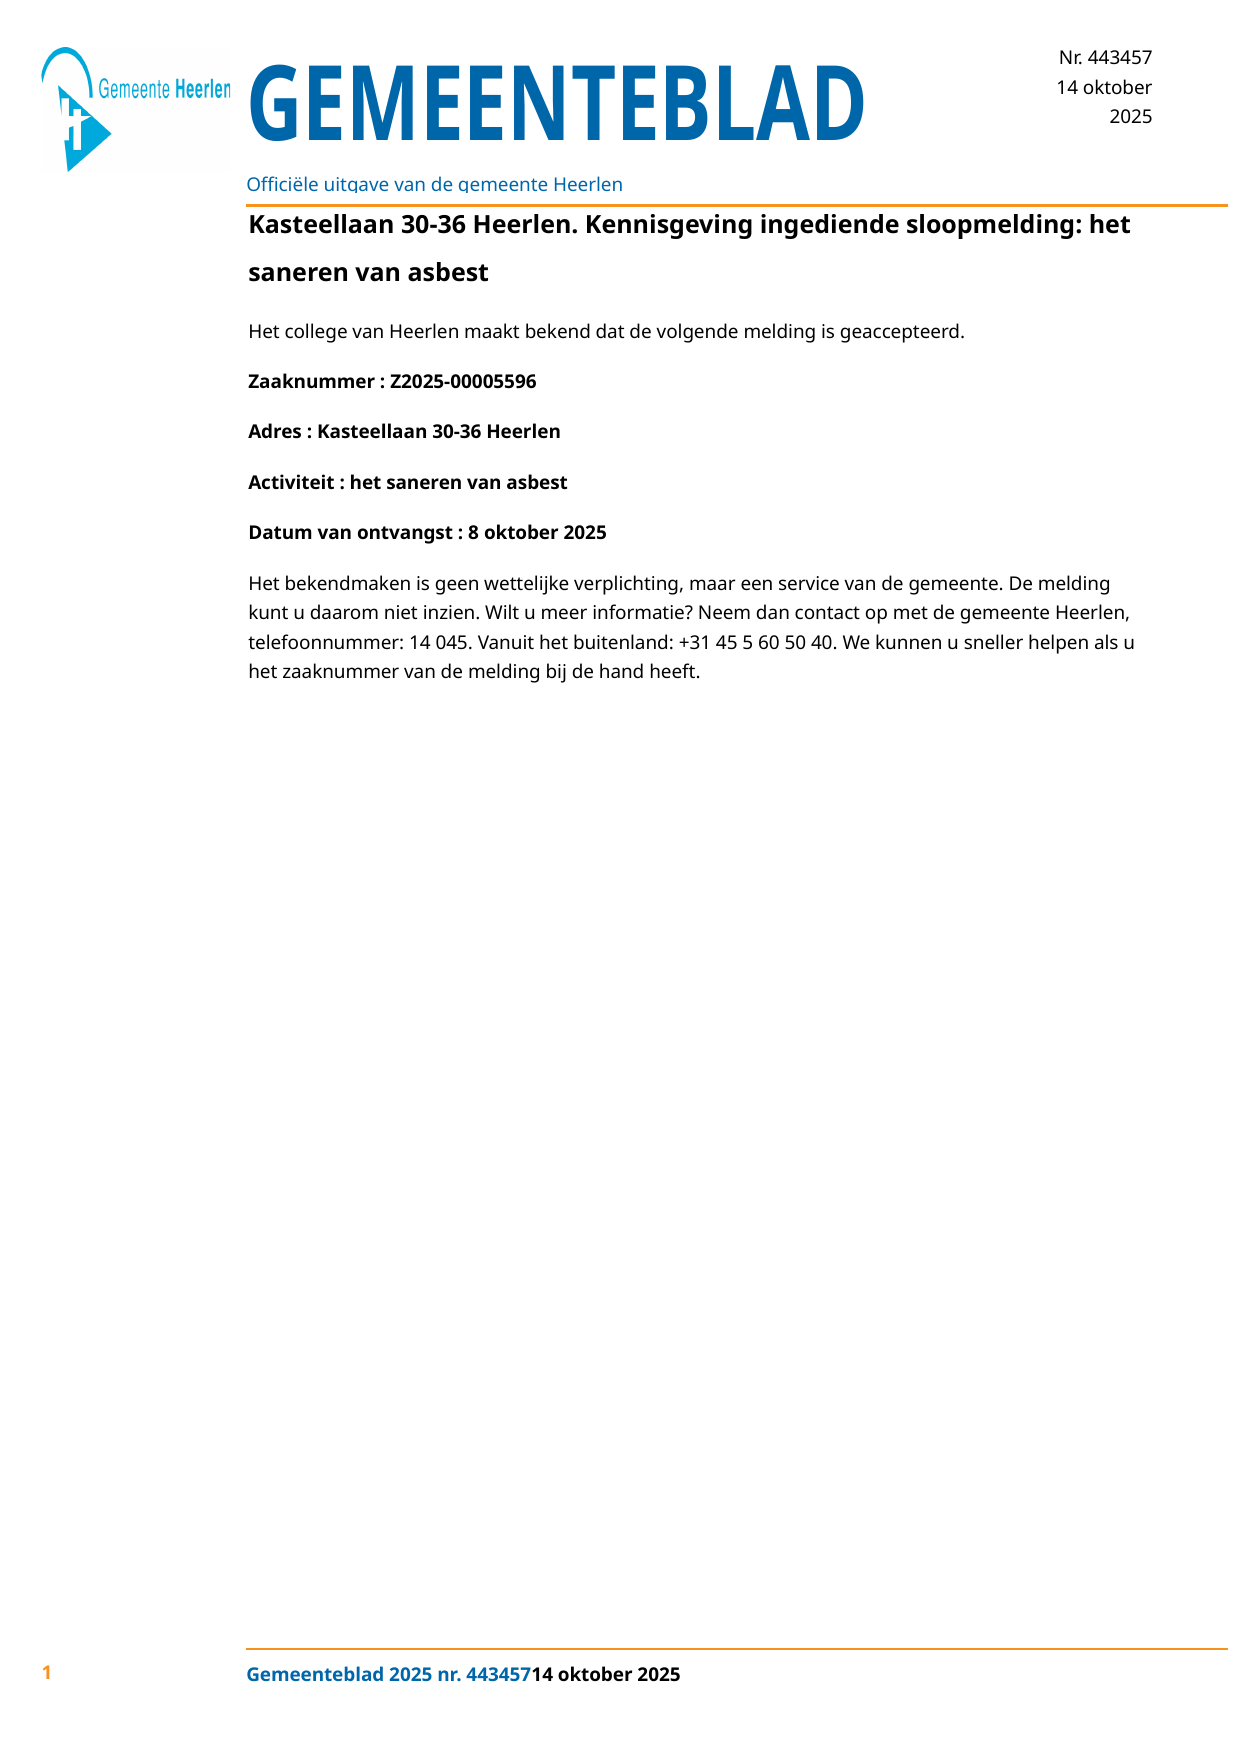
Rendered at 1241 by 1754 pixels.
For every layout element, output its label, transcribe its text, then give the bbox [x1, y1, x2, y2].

text Adres : Kasteellaan 30-36 Heerlen [248, 419, 1152, 444]
picture [41, 47, 231, 172]
text Het bekendmaken is geen wettelijke verplichting, maar een service van de gemeente. De melding kunt u daarom niet inzien. Wilt u meer informatie? Neem dan contact op met de gemeente Heerlen, telefoonnummer: 14 045. Vanuit het buitenland: +31 45 5 60 50 40. We kunnen u sneller helpen als u het zaaknummer van de melding bij de hand heeft. [248, 570, 1152, 684]
text Datum van ontvangst : 8 oktober 2025 [248, 519, 1152, 545]
text Activiteit : het saneren van asbest [248, 469, 1152, 495]
text Zaaknummer : Z2025-00005596 [248, 368, 1152, 394]
picture [41, 47, 59, 70]
text Kasteellaan 30-36 Heerlen. Kennisgeving ingediende sloopmelding: het saneren van asbest [248, 207, 1152, 288]
text Het college van Heerlen maakt bekend dat de volgende melding is geaccepteerd. [248, 318, 1152, 344]
